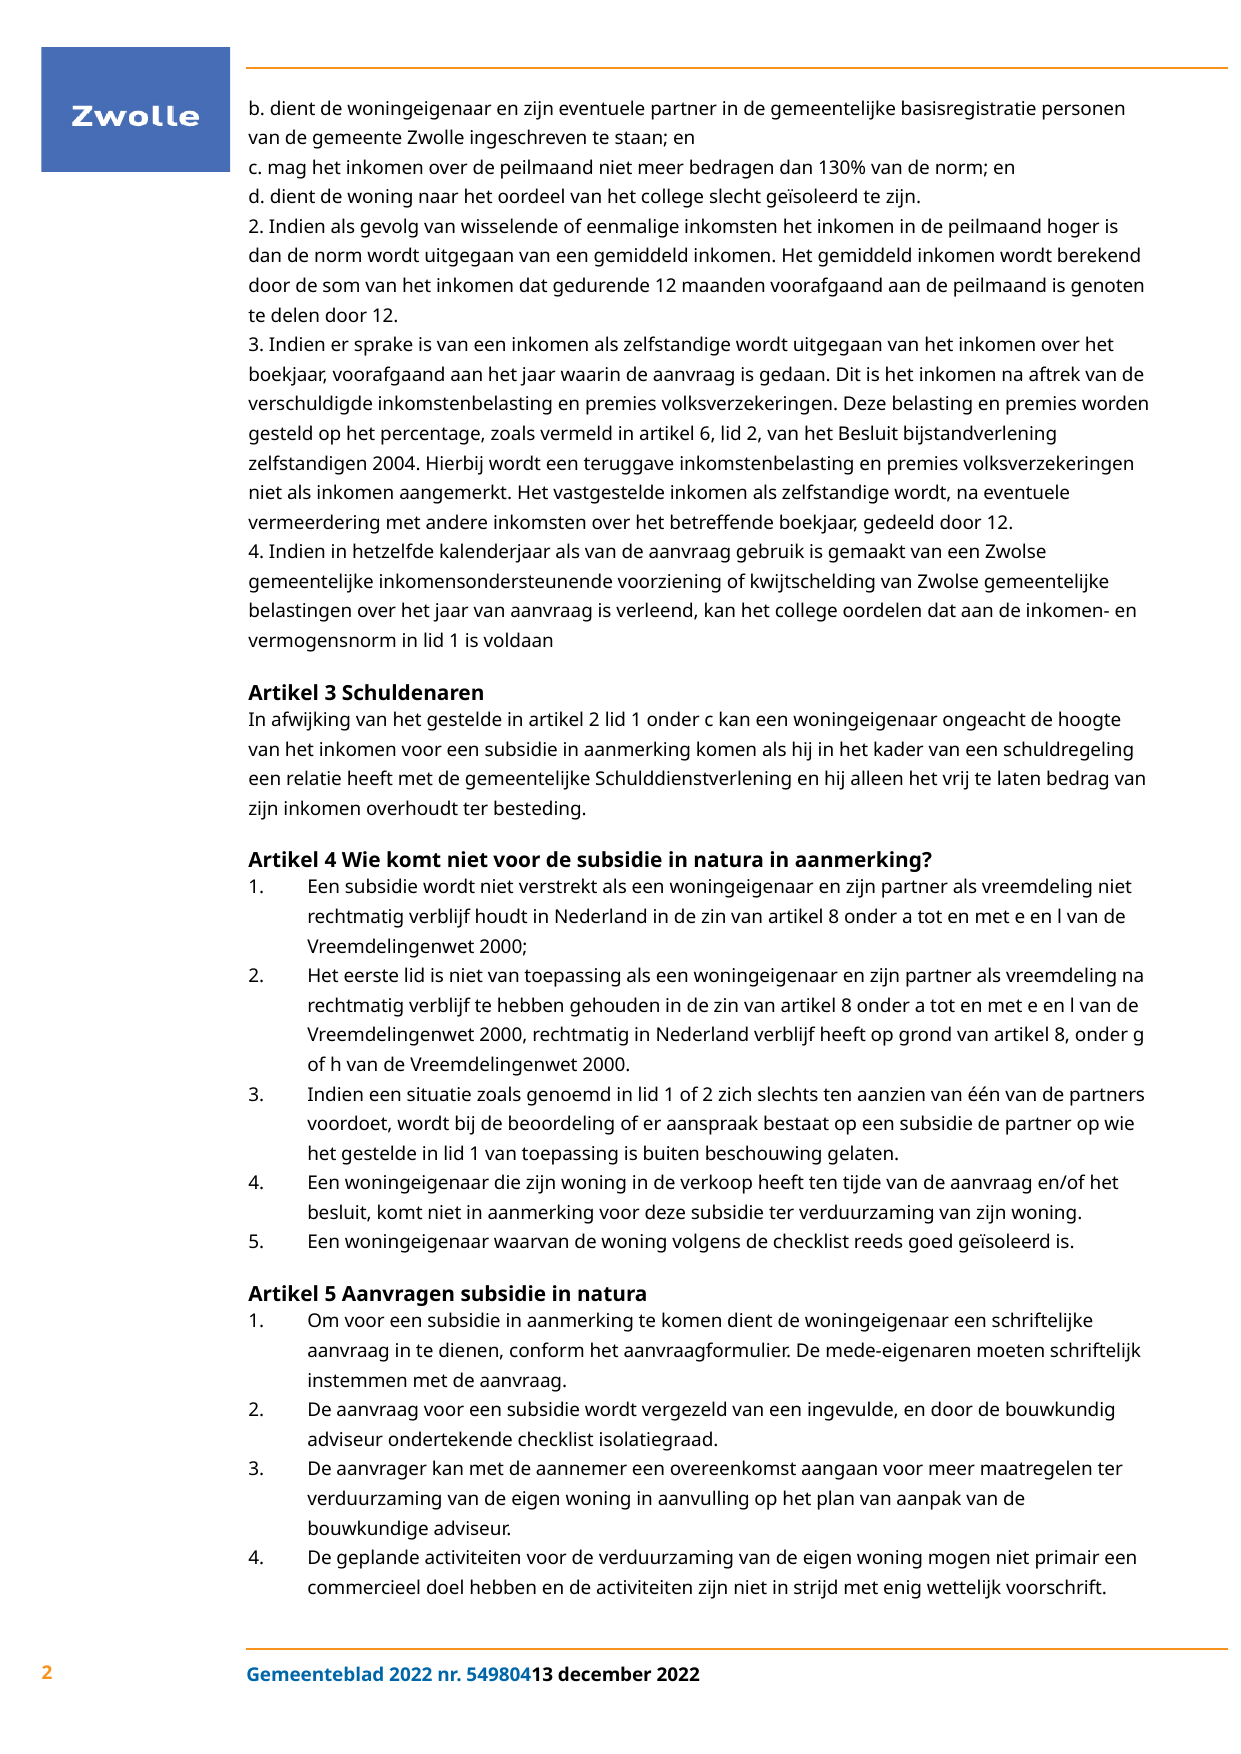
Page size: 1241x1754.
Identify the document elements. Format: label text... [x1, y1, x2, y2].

text c. mag het inkomen over de peilmaand niet meer bedragen dan 130% van de norm; en [248, 154, 1152, 180]
text Artikel 3 Schuldenaren [248, 678, 1152, 706]
list De geplande activiteiten voor de verduurzaming van de eigen woning mogen niet primair een commercieel doel hebben en de activiteiten zijn niet in strijd met enig wettelijk voorschrift. [248, 1544, 1152, 1599]
picture [41, 47, 231, 172]
list Een woningeigenaar waarvan de woning volgens de checklist reeds goed geïsoleerd is. [248, 1229, 1152, 1254]
list Een woningeigenaar die zijn woning in de verkoop heeft ten tijde van de aanvraag en/of het besluit, komt niet in aanmerking voor deze subsidie ter verduurzaming van zijn woning. [248, 1169, 1152, 1225]
text d. dient de woning naar het oordeel van het college slecht geïsoleerd te zijn. [248, 183, 1152, 209]
text 3. Indien er sprake is van een inkomen als zelfstandige wordt uitgegaan van het inkomen over het boekjaar, voorafgaand aan het jaar waarin de aanvraag is gedaan. Dit is het inkomen na aftrek van de verschuldigde inkomstenbelasting en premies volksverzekeringen. Deze belasting en premies worden gesteld op het percentage, zoals vermeld in artikel 6, lid 2, van het Besluit bijstandverlening zelfstandigen 2004. Hierbij wordt een teruggave inkomstenbelasting en premies volksverzekeringen niet als inkomen aangemerkt. Het vastgestelde inkomen als zelfstandige wordt, na eventuele vermeerdering met andere inkomsten over het betreffende boekjaar, gedeeld door 12. [248, 331, 1152, 535]
list Een subsidie wordt niet verstrekt als een woningeigenaar en zijn partner als vreemdeling niet rechtmatig verblijf houdt in Nederland in de zin van artikel 8 onder a tot en met e en l van de Vreemdelingenwet 2000; [248, 874, 1152, 959]
text b. dient de woningeigenaar en zijn eventuele partner in de gemeentelijke basisregistratie personen van de gemeente Zwolle ingeschreven te staan; en [248, 95, 1152, 150]
list Indien een situatie zoals genoemd in lid 1 of 2 zich slechts ten aanzien van één van de partners voordoet, wordt bij de beoordeling of er aanspraak bestaat op een subsidie de partner op wie het gestelde in lid 1 van toepassing is buiten beschouwing gelaten. [248, 1081, 1152, 1166]
text Artikel 4 Wie komt niet voor de subsidie in natura in aanmerking? [248, 845, 1152, 874]
text In afwijking van het gestelde in artikel 2 lid 1 onder c kan een woningeigenaar ongeacht de hoogte van het inkomen voor een subsidie in aanmerking komen als hij in het kader van een schuldregeling een relatie heeft met de gemeentelijke Schulddienstverlening en hij alleen het vrij te laten bedrag van zijn inkomen overhoudt ter besteding. [248, 706, 1152, 821]
list De aanvraag voor een subsidie wordt vergezeld van een ingevulde, en door de bouwkundig adviseur ondertekende checklist isolatiegraad. [248, 1396, 1152, 1452]
text Artikel 5 Aanvragen subsidie in natura [248, 1279, 1152, 1308]
text 4. Indien in hetzelfde kalenderjaar als van de aanvraag gebruik is gemaakt van een Zwolse gemeentelijke inkomensondersteunende voorziening of kwijtschelding van Zwolse gemeentelijke belastingen over het jaar van aanvraag is verleend, kan het college oordelen dat aan de inkomen- en vermogensnorm in lid 1 is voldaan [248, 538, 1152, 653]
list Om voor een subsidie in aanmerking te komen dient de woningeigenaar een schriftelijke aanvraag in te dienen, conform het aanvraagformulier. De mede-eigenaren moeten schriftelijk instemmen met de aanvraag. [248, 1308, 1152, 1392]
text 2. Indien als gevolg van wisselende of eenmalige inkomsten het inkomen in de peilmaand hoger is dan de norm wordt uitgegaan van een gemiddeld inkomen. Het gemiddeld inkomen wordt berekend door de som van het inkomen dat gedurende 12 maanden voorafgaand aan de peilmaand is genoten te delen door 12. [248, 213, 1152, 328]
list Het eerste lid is niet van toepassing als een woningeigenaar en zijn partner als vreemdeling na rechtmatig verblijf te hebben gehouden in de zin van artikel 8 onder a tot en met e en l van de Vreemdelingenwet 2000, rechtmatig in Nederland verblijf heeft op grond van artikel 8, onder g of h van de Vreemdelingenwet 2000. [248, 962, 1152, 1077]
list De aanvrager kan met de aannemer een overeenkomst aangaan voor meer maatregelen ter verduurzaming van de eigen woning in aanvulling op het plan van aanpak van de bouwkundige adviseur. [248, 1456, 1152, 1540]
